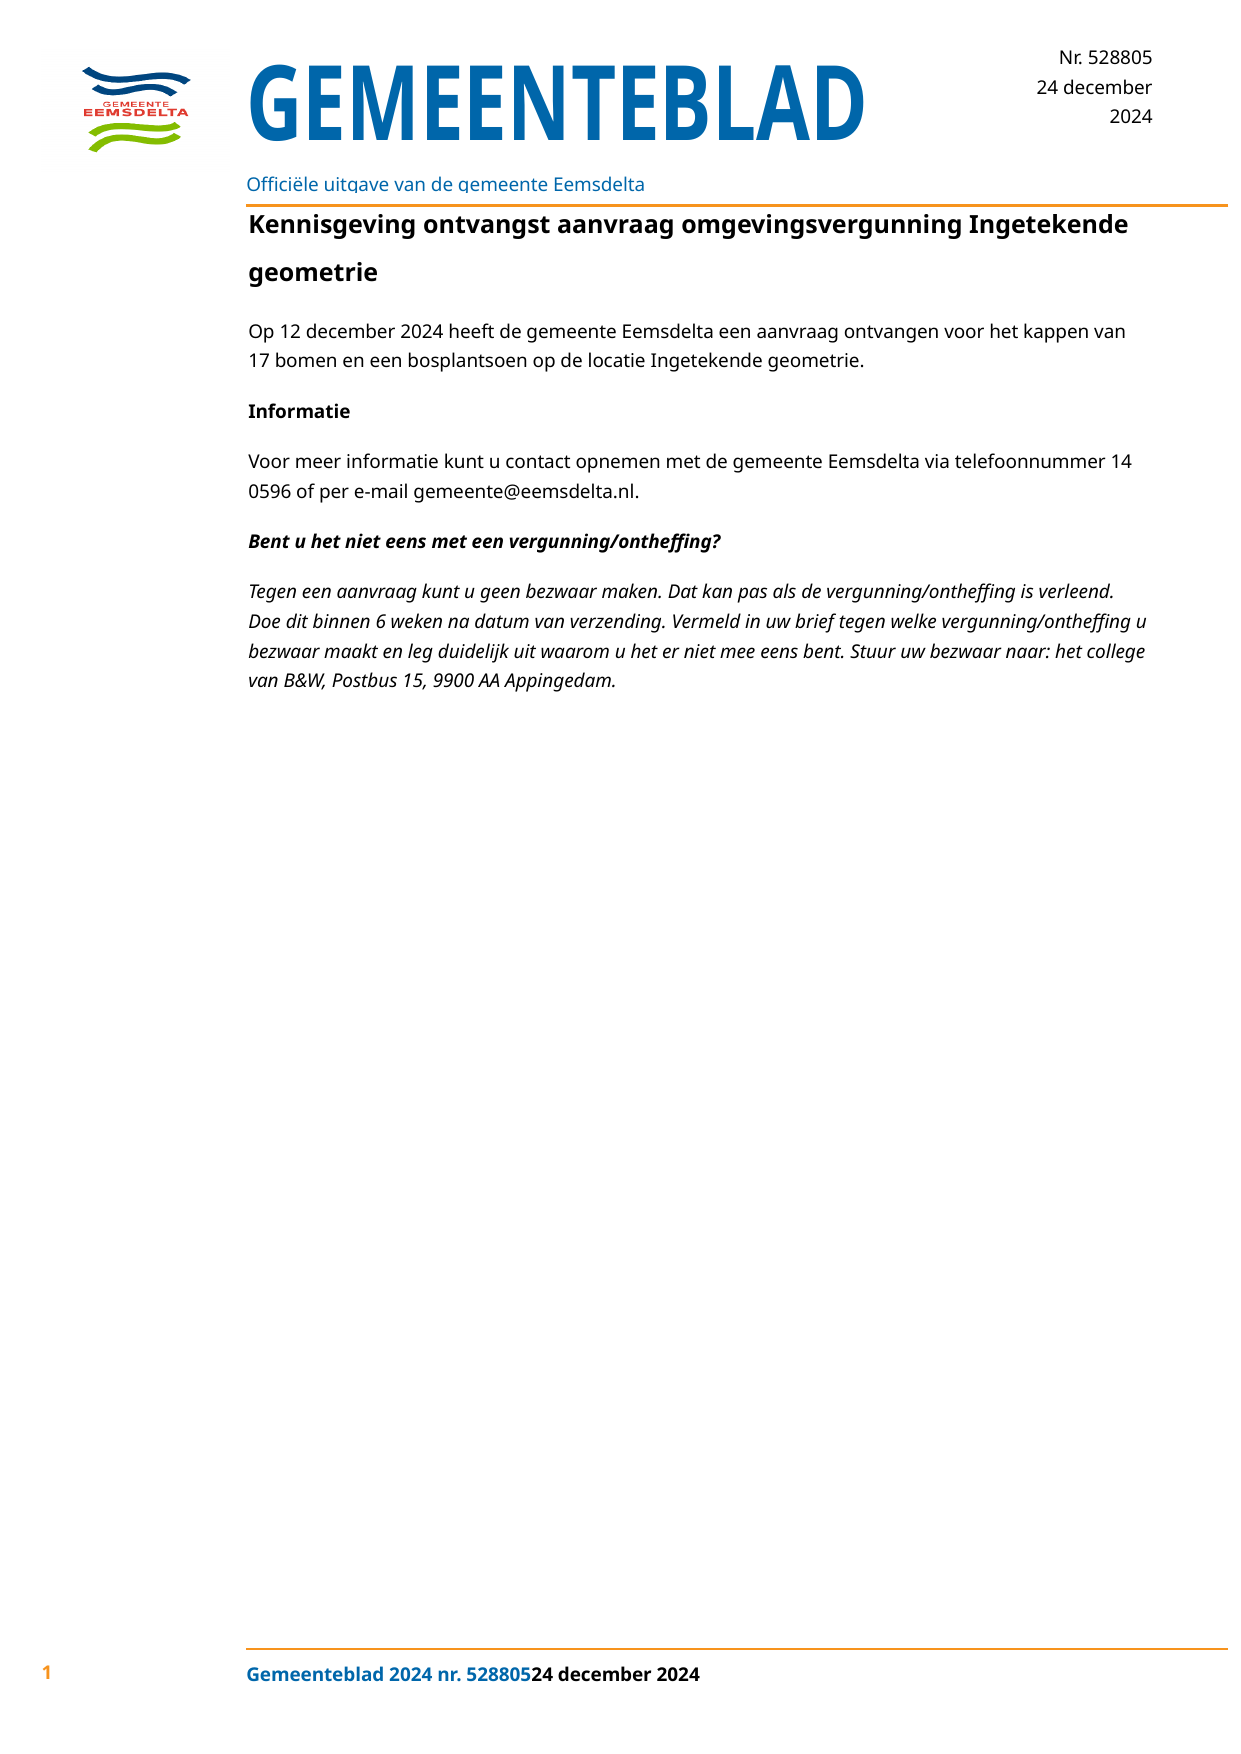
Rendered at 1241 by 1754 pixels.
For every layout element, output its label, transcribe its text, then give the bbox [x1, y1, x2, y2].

text Informatie [248, 398, 1152, 424]
text Tegen een aanvraag kunt u geen bezwaar maken. Dat kan pas als de vergunning/ontheffing is verleend. Doe dit binnen 6 weken na datum van verzending. Vermeld in uw brief tegen welke vergunning/ontheffing u bezwaar maakt en leg duidelijk uit waarom u het er niet mee eens bent. Stuur uw bezwaar naar: het college van B&W, Postbus 15, 9900 AA Appingedam. [248, 579, 1152, 693]
text Kennisgeving ontvangst aanvraag omgevingsvergunning Ingetekende geometrie [248, 207, 1152, 288]
text Bent u het niet eens met een vergunning/ontheffing? [248, 528, 1152, 554]
text Voor meer informatie kunt u contact opnemen met de gemeente Eemsdelta via telefoonnummer 14 0596 of per e-mail gemeente@eemsdelta.nl. [248, 448, 1152, 504]
picture [41, 47, 231, 172]
text Op 12 december 2024 heeft de gemeente Eemsdelta een aanvraag ontvangen voor het kappen van 17 bomen en een bosplantsoen op de locatie Ingetekende geometrie. [248, 318, 1152, 373]
